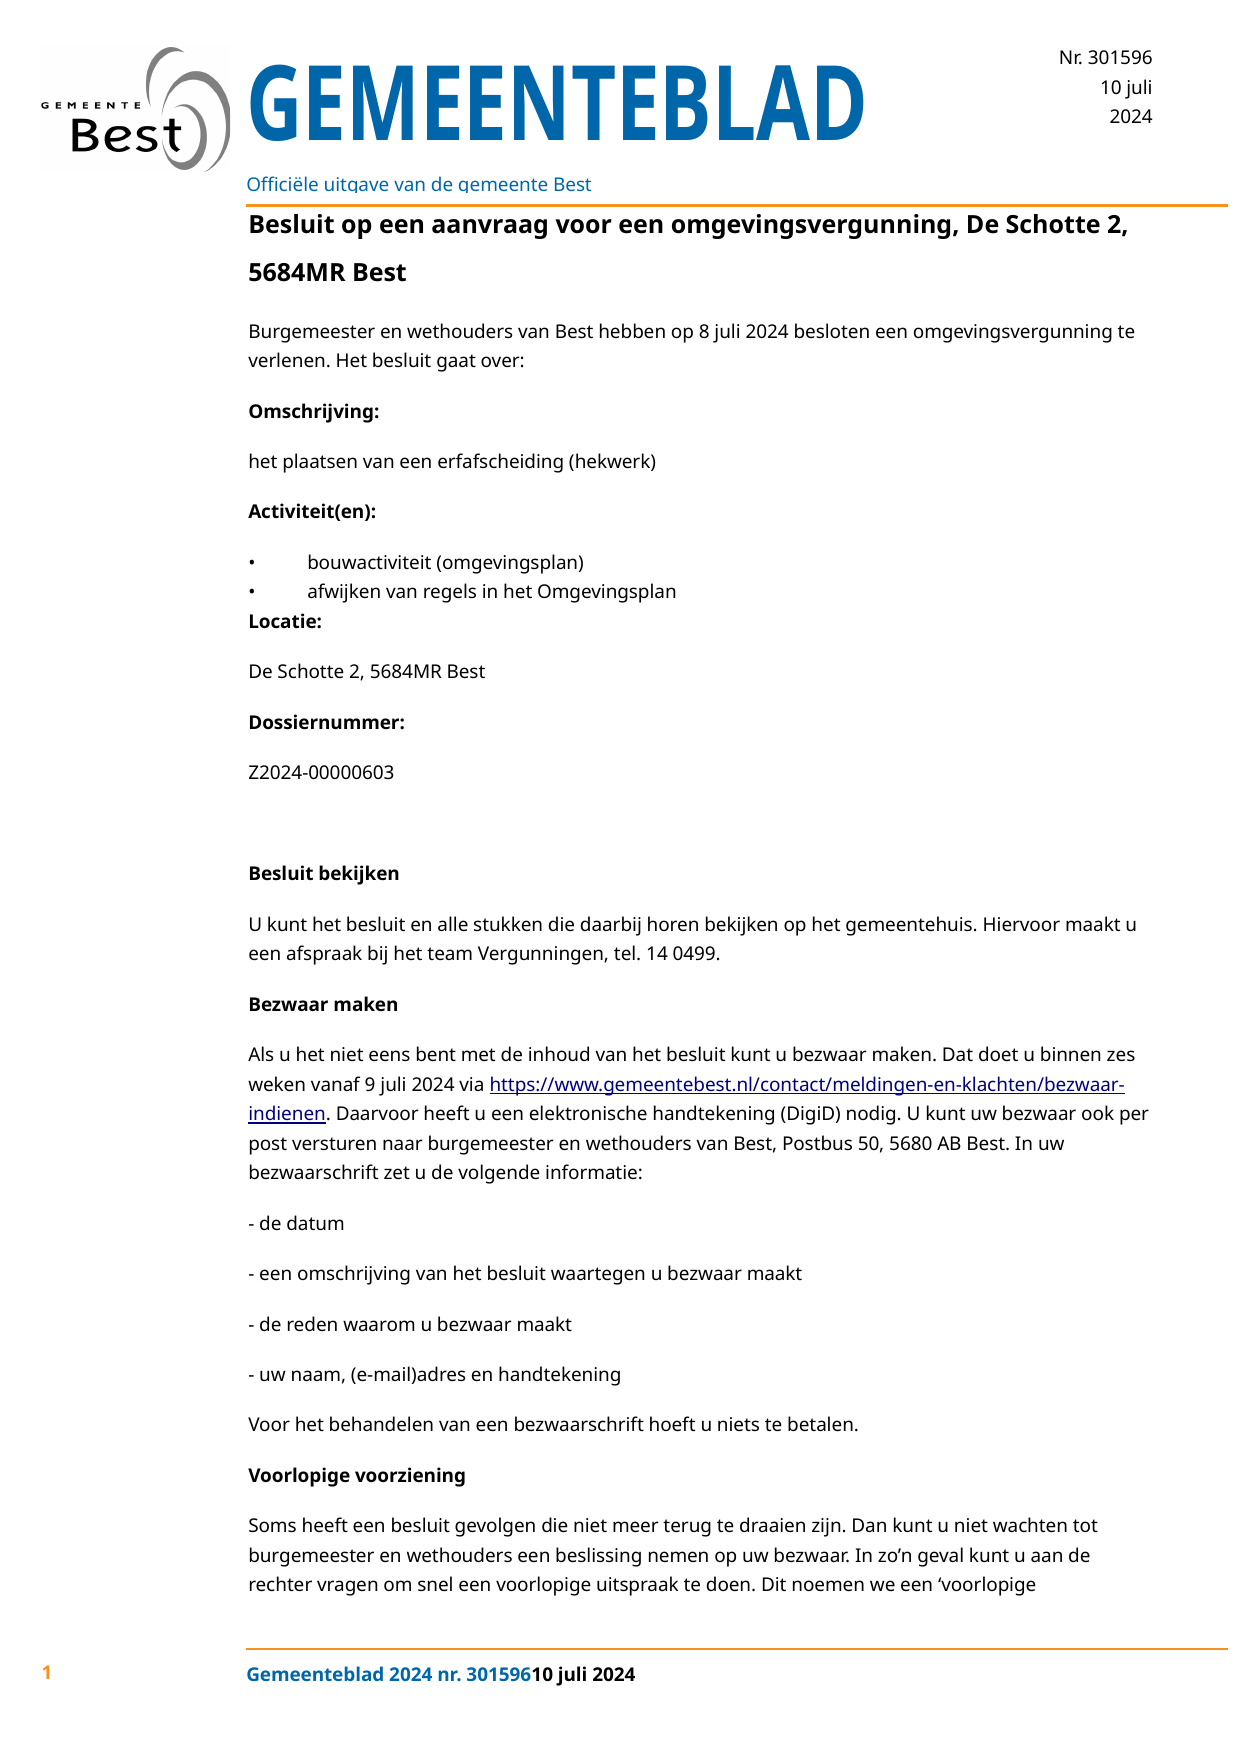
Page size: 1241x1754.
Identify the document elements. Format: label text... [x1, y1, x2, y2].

text Voor het behandelen van een bezwaarschrift hoeft u niets te betalen. [248, 1412, 1152, 1437]
text - uw naam, (e-mail)adres en handtekening [248, 1361, 1152, 1387]
text Dossiernummer: [248, 709, 1152, 735]
text Activiteit(en): [248, 499, 1152, 524]
text Besluit op een aanvraag voor een omgevingsvergunning, De Schotte 2, 5684MR Best [248, 207, 1152, 288]
text Burgemeester en wethouders van Best hebben op 8 juli 2024 besloten een omgevingsvergunning te verlenen. Het besluit gaat over: [248, 318, 1152, 373]
text U kunt het besluit en alle stukken die daarbij horen bekijken op het gemeentehuis. Hiervoor maakt u een afspraak bij het team Vergunningen, tel. 14 0499. [248, 911, 1152, 966]
text Omschrijving: [248, 398, 1152, 424]
text - een omschrijving van het besluit waartegen u bezwaar maakt [248, 1260, 1152, 1286]
list afwijken van regels in het Omgevingsplan [248, 579, 1152, 604]
list bouwactiviteit (omgevingsplan) [248, 549, 1152, 575]
text - de reden waarom u bezwaar maakt [248, 1311, 1152, 1337]
text Z2024-00000603 [248, 759, 1152, 785]
text - de datum [248, 1210, 1152, 1236]
picture [41, 47, 231, 172]
text Bezwaar maken [248, 991, 1152, 1017]
text Voorlopige voorziening [248, 1462, 1152, 1488]
text Besluit bekijken [248, 860, 1152, 886]
text het plaatsen van een erfafscheiding (hekwerk) [248, 448, 1152, 474]
text Als u het niet eens bent met de inhoud van het besluit kunt u bezwaar maken. Dat doet u binnen zes weken vanaf 9 juli 2024 via https://www.gemeentebest.nl/contact/meldingen-en-klachten/bezwaar-indienen. Daarvoor heeft u een elektronische handtekening (DigiD) nodig. U kunt uw bezwaar ook per post versturen naar burgemeester en wethouders van Best, Postbus 50, 5680 AB Best. In uw bezwaarschrift zet u de volgende informatie: [248, 1041, 1152, 1185]
text Locatie: [248, 608, 1152, 634]
text De Schotte 2, 5684MR Best [248, 659, 1152, 684]
text Soms heeft een besluit gevolgen die niet meer terug te draaien zijn. Dan kunt u niet wachten tot burgemeester en wethouders een beslissing nemen op uw bezwaar. In zo’n geval kunt u aan de rechter vragen om snel een voorlopige uitspraak te doen. Dit noemen we een ‘voorlopige [248, 1512, 1152, 1597]
